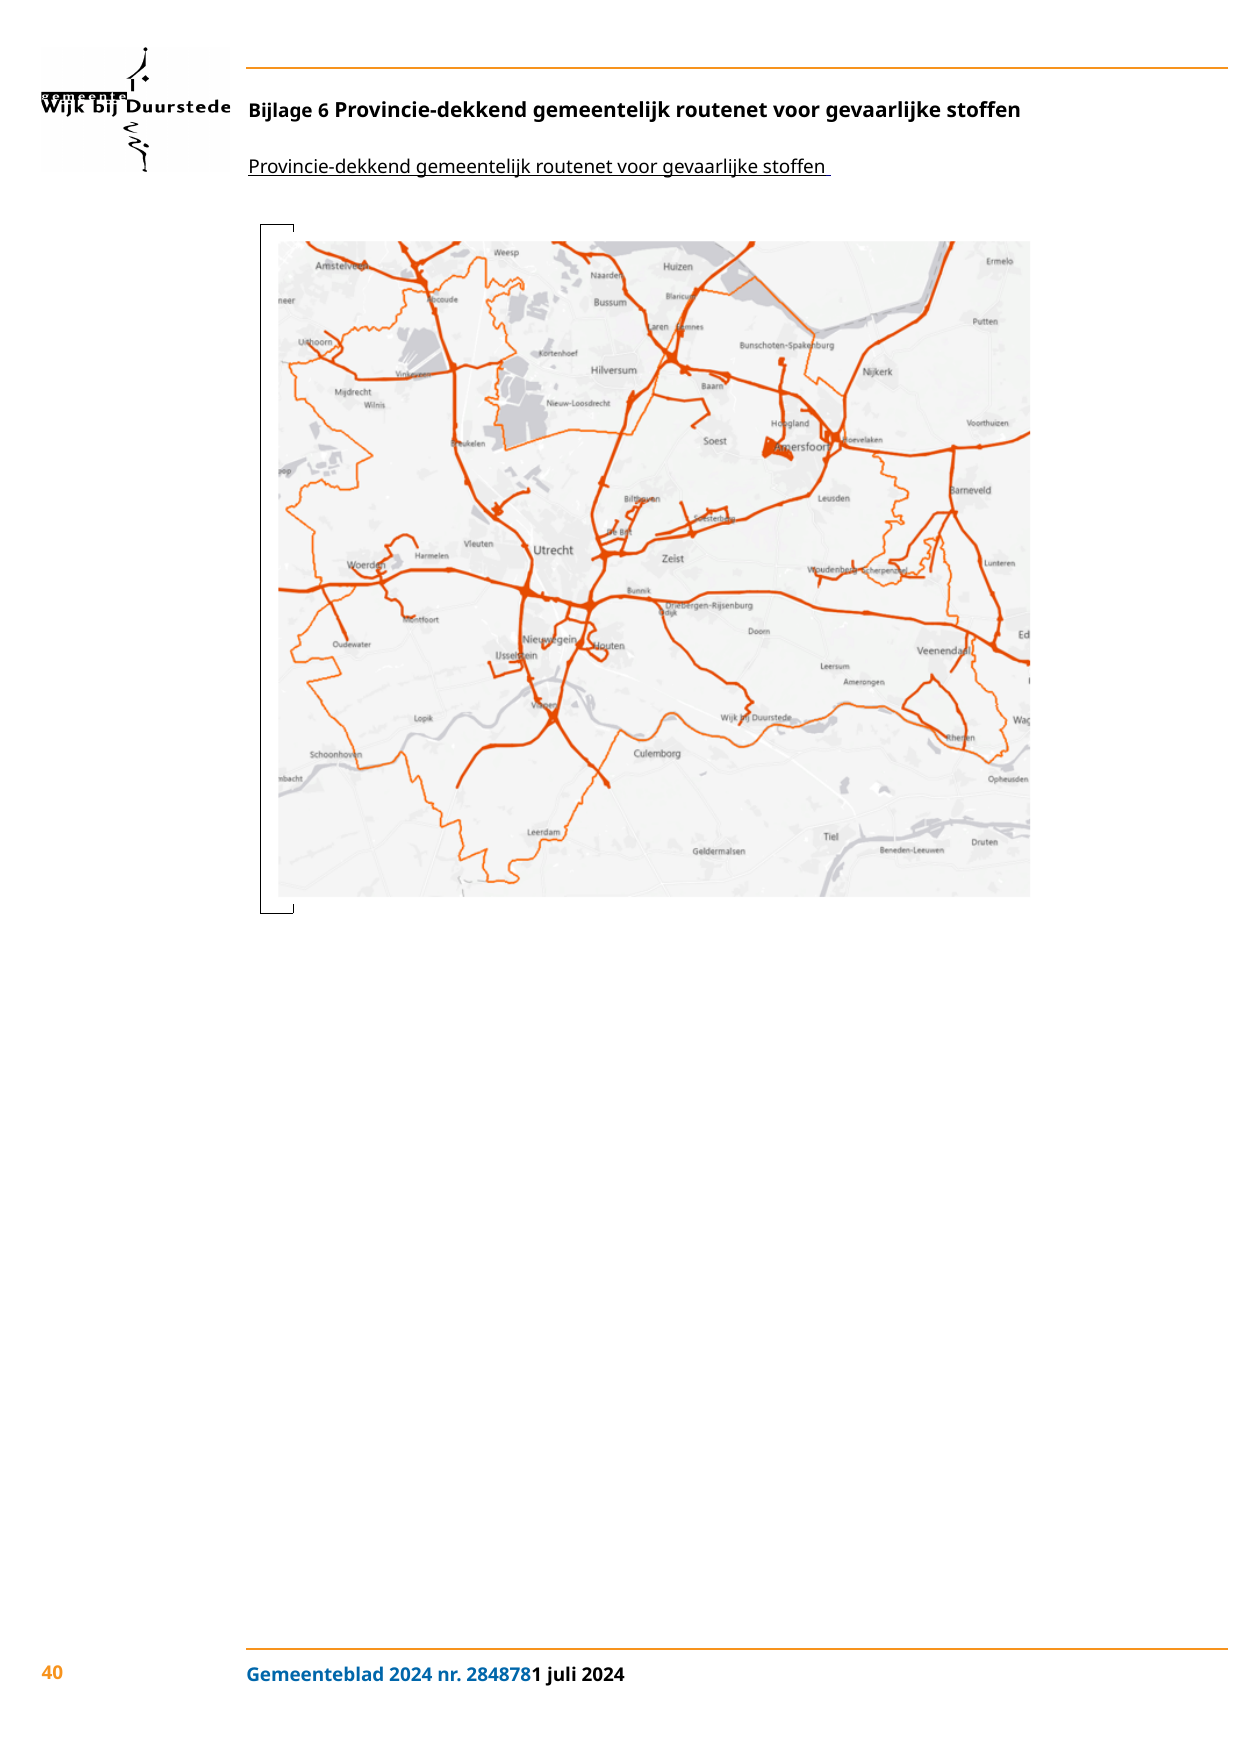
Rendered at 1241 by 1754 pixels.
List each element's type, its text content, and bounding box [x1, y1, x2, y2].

picture [41, 47, 231, 172]
text Provincie-dekkend gemeentelijk routenet voor gevaarlijke stoffen [248, 153, 1152, 179]
picture [268, 232, 1036, 904]
text Bijlage 6 Provincie-dekkend gemeentelijk routenet voor gevaarlijke stoffen [248, 95, 1152, 123]
